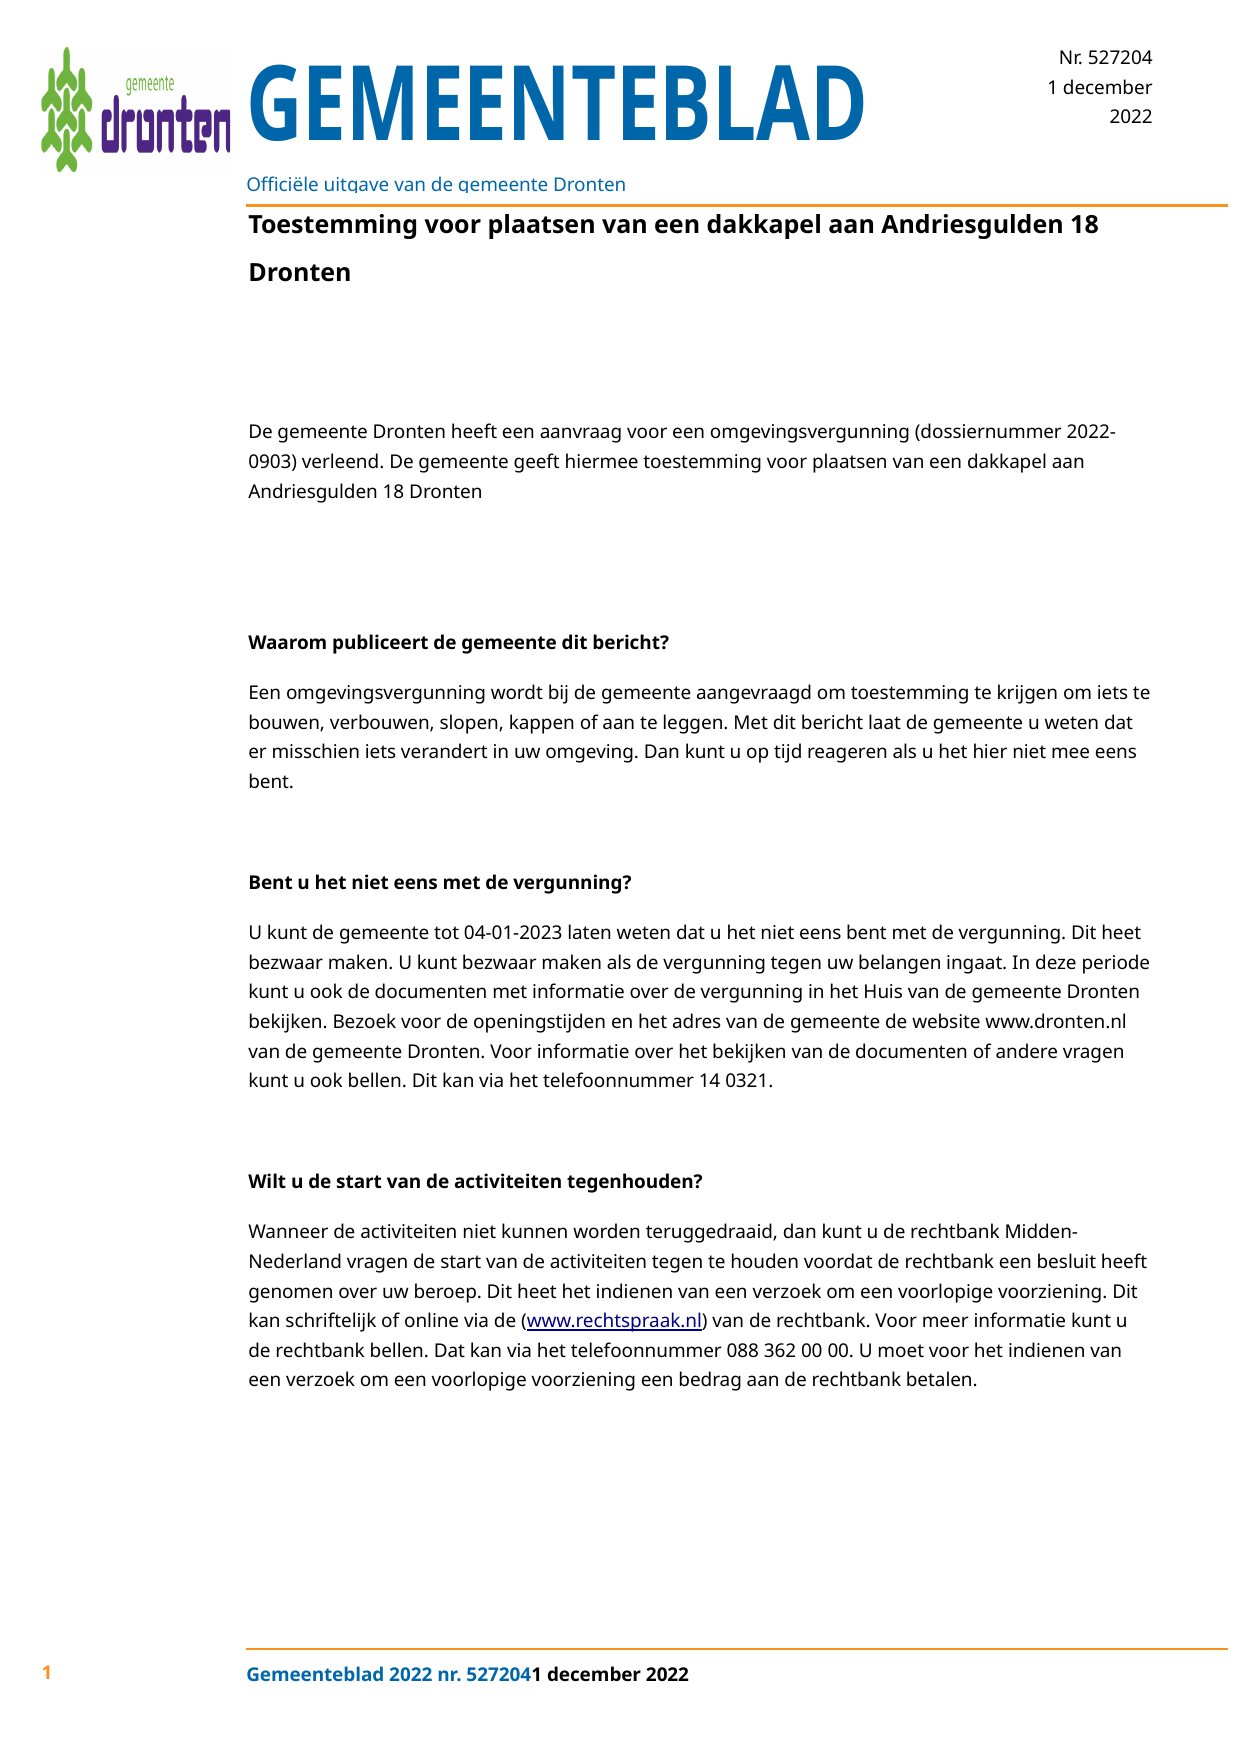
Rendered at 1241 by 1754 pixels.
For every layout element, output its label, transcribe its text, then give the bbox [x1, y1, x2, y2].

picture [41, 47, 231, 172]
text Bent u het niet eens met de vergunning? [248, 869, 1152, 895]
text De gemeente Dronten heeft een aanvraag voor een omgevingsvergunning (dossiernummer 2022-0903) verleend. De gemeente geeft hiermee toestemming voor plaatsen van een dakkapel aan Andriesgulden 18 Dronten [248, 419, 1152, 504]
text Wanneer de activiteiten niet kunnen worden teruggedraaid, dan kunt u de rechtbank Midden-Nederland vragen de start van de activiteiten tegen te houden voordat de rechtbank een besluit heeft genomen over uw beroep. Dit heet het indienen van een verzoek om een voorlopige voorziening. Dit kan schriftelijk of online via de (www.rechtspraak.nl) van de rechtbank. Voor meer informatie kunt u de rechtbank bellen. Dat kan via het telefoonnummer 088 362 00 00. U moet voor het indienen van een verzoek om een voorlopige voorziening een bedrag aan de rechtbank betalen. [248, 1219, 1152, 1392]
text Een omgevingsvergunning wordt bij de gemeente aangevraagd om toestemming te krijgen om iets te bouwen, verbouwen, slopen, kappen of aan te leggen. Met dit bericht laat de gemeente u weten dat er misschien iets verandert in uw omgeving. Dan kunt u op tijd reageren als u het hier niet mee eens bent. [248, 679, 1152, 794]
text Toestemming voor plaatsen van een dakkapel aan Andriesgulden 18 Dronten [248, 207, 1152, 288]
text Wilt u de start van de activiteiten tegenhouden? [248, 1168, 1152, 1194]
text Waarom publiceert de gemeente dit bericht? [248, 629, 1152, 655]
text U kunt de gemeente tot 04-01-2023 laten weten dat u het niet eens bent met de vergunning. Dit heet bezwaar maken. U kunt bezwaar maken als de vergunning tegen uw belangen ingaat. In deze periode kunt u ook de documenten met informatie over de vergunning in het Huis van de gemeente Dronten bekijken. Bezoek voor de openingstijden en het adres van de gemeente de website www.dronten.nl van de gemeente Dronten. Voor informatie over het bekijken van de documenten of andere vragen kunt u ook bellen. Dit kan via het telefoonnummer 14 0321. [248, 919, 1152, 1093]
